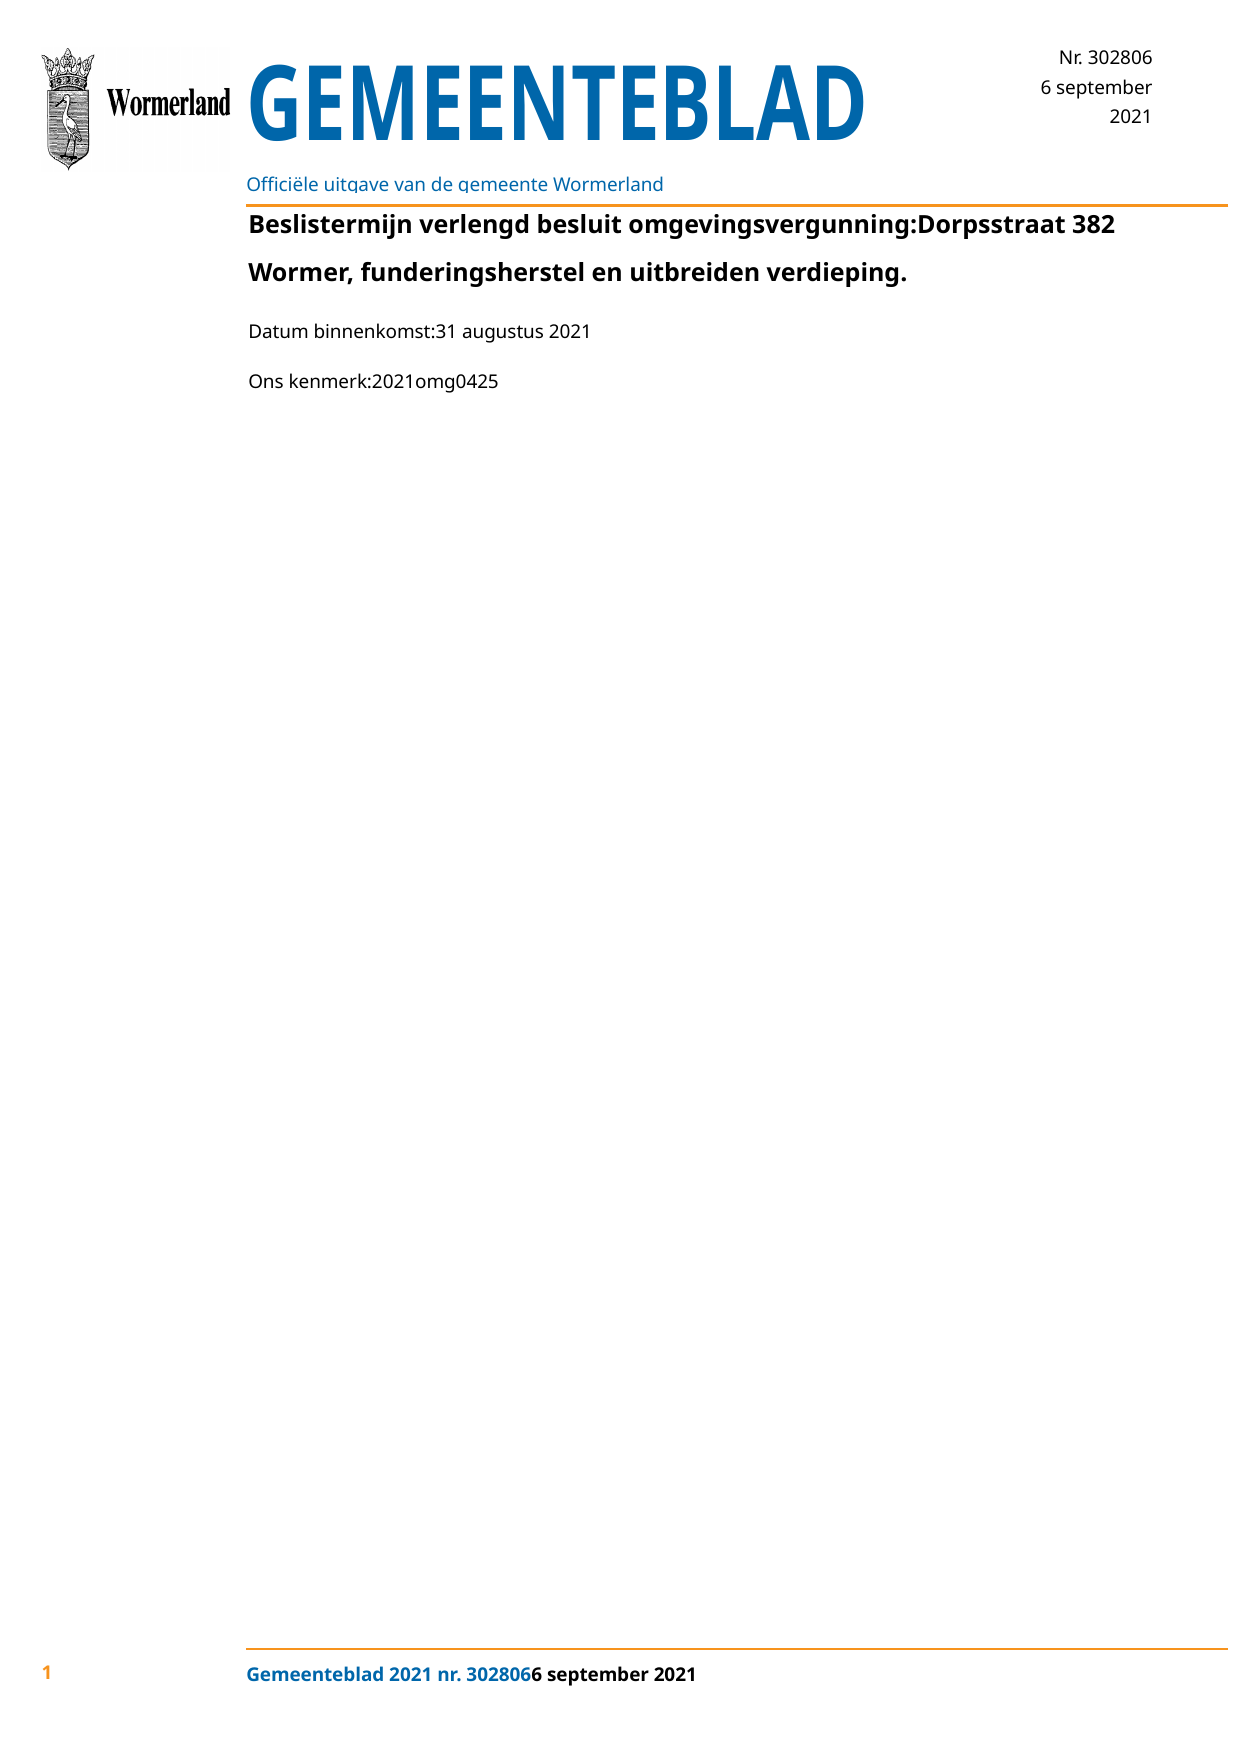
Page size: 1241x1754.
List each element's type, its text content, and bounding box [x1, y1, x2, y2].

text Datum binnenkomst:31 augustus 2021 [248, 318, 1152, 344]
text Beslistermijn verlengd besluit omgevingsvergunning:Dorpsstraat 382 Wormer, funderingsherstel en uitbreiden verdieping. [248, 207, 1152, 288]
picture [41, 47, 231, 172]
text Ons kenmerk:2021omg0425 [248, 368, 1152, 394]
